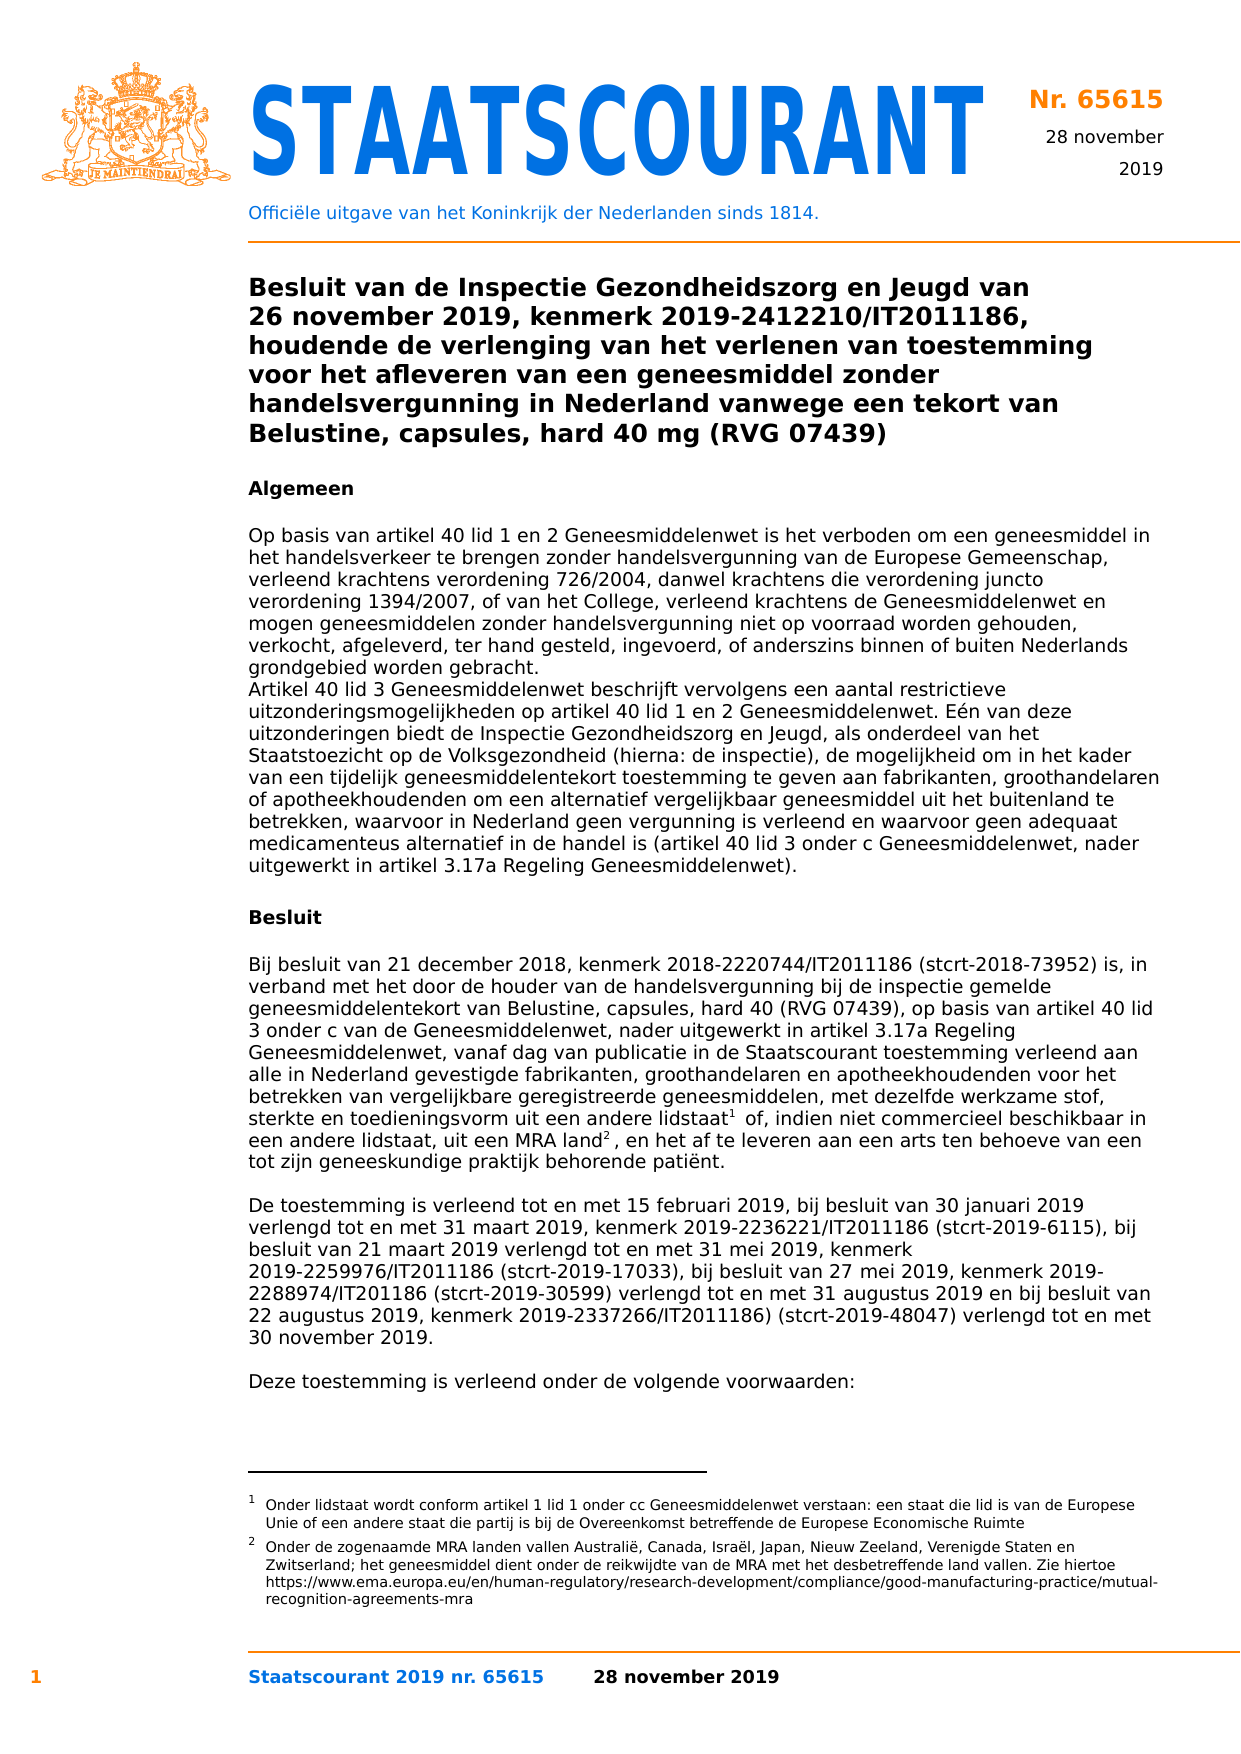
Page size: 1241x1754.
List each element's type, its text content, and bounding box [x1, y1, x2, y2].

text Deze toestemming is verleend onder de volgende voorwaarden: [248, 1371, 1163, 1393]
text Onder lidstaat wordt conform artikel 1 lid 1 onder cc Geneesmiddelenwet verstaan: een staat die lid is van de Europese Unie of een andere staat die partij is bij de Overeenkomst betreffende de Europese Economische Ruimte [248, 1493, 1163, 1532]
text De toestemming is verleend tot en met 15 februari 2019, bij besluit van 30 januari 2019 verlengd tot en met 31 maart 2019, kenmerk 2019-2236221/IT2011186 (stcrt-2019-6115), bij besluit van 21 maart 2019 verlengd tot en met 31 mei 2019, kenmerk 2019-2259976/IT2011186 (stcrt-2019-17033), bij besluit van 27 mei 2019, kenmerk 2019-2288974/IT201186 (stcrt-2019-30599) verlengd tot en met 31 augustus 2019 en bij besluit van 22 augustus 2019, kenmerk 2019-2337266/IT2011186) (stcrt-2019-48047) verlengd tot en met 30 november 2019. [248, 1195, 1163, 1349]
text Op basis van artikel 40 lid 1 en 2 Geneesmiddelenwet is het verboden om een geneesmiddel in het handelsverkeer te brengen zonder handelsvergunning van de Europese Gemeenschap, verleend krachtens verordening 726/2004, danwel krachtens die verordening juncto verordening 1394/2007, of van het College, verleend krachtens de Geneesmiddelenwet en mogen geneesmiddelen zonder handelsvergunning niet op voorraad worden gehouden, verkocht, afgeleverd, ter hand gesteld, ingevoerd, of anderszins binnen of buiten Nederlands grondgebied worden gebracht. [248, 525, 1163, 679]
text Artikel 40 lid 3 Geneesmiddelenwet beschrijft vervolgens een aantal restrictieve uitzonderingsmogelijkheden op artikel 40 lid 1 en 2 Geneesmiddelenwet. Eén van deze uitzonderingen biedt de Inspectie Gezondheidszorg en Jeugd, als onderdeel van het Staatstoezicht op de Volksgezondheid (hierna: de inspectie), de mogelijkheid om in het kader van een tijdelijk geneesmiddelentekort toestemming te geven aan fabrikanten, groothandelaren of apotheekhoudenden om een alternatief vergelijkbaar geneesmiddel uit het buitenland te betrekken, waarvoor in Nederland geen vergunning is verleend en waarvoor geen adequaat medicamenteus alternatief in de handel is (artikel 40 lid 3 onder c Geneesmiddelenwet, nader uitgewerkt in artikel 3.17a Regeling Geneesmiddelenwet). [248, 679, 1163, 877]
text Bij besluit van 21 december 2018, kenmerk 2018-2220744/IT2011186 (stcrt-2018-73952) is, in verband met het door de houder van de handelsvergunning bij de inspectie gemelde geneesmiddelentekort van Belustine, capsules, hard 40 (RVG 07439), op basis van artikel 40 lid 3 onder c van de Geneesmiddelenwet, nader uitgewerkt in artikel 3.17a Regeling Geneesmiddelenwet, vanaf dag van publicatie in de Staatscourant toestemming verleend aan alle in Nederland gevestigde fabrikanten, groothandelaren en apotheekhoudenden voor het betrekken van vergelijkbare geregistreerde geneesmiddelen, met dezelfde werkzame stof, sterkte en toedieningsvorm uit een andere lidstaat of, indien niet commercieel beschikbaar in een andere lidstaat, uit een MRA land, en het af te leveren aan een arts ten behoeve van een tot zijn geneeskundige praktijk behorende patiënt. [248, 954, 1163, 1173]
picture [41, 62, 231, 186]
table_cell Officiële uitgave van het Koninkrijk der Nederlanden sinds 1814. [248, 203, 1240, 241]
table_header Nr. 65615 [998, 62, 1240, 121]
subtitle Besluit van de Inspectie Gezondheidszorg en Jeugd van 26 november 2019, kenmerk 2019-2412210/IT2011186, houdende de verlenging van het verlenen van toestemming voor het afleveren van een geneesmiddel zonder handelsvergunning in Nederland vanwege een tekort van Belustine, capsules, hard 40 mg (RVG 07439) [248, 273, 1163, 448]
table_cell 28 november [998, 121, 1240, 153]
table_cell 2019 [998, 153, 1240, 203]
subtitle Besluit [248, 907, 1163, 929]
table_header STAATSCOURANT [248, 62, 998, 203]
subtitle Algemeen [248, 478, 1163, 500]
table_header [25, 62, 248, 241]
text Onder de zogenaamde MRA landen vallen Australië, Canada, Israël, Japan, Nieuw Zeeland, Verenigde Staten en Zwitserland; het geneesmiddel dient onder de reikwijdte van de MRA met het desbetreffende land vallen. Zie hiertoe https://www.ema.europa.eu/en/human-regulatory/research-development/compliance/good-manufacturing-practice/mutual-recognition-agreements-mra [248, 1535, 1163, 1608]
